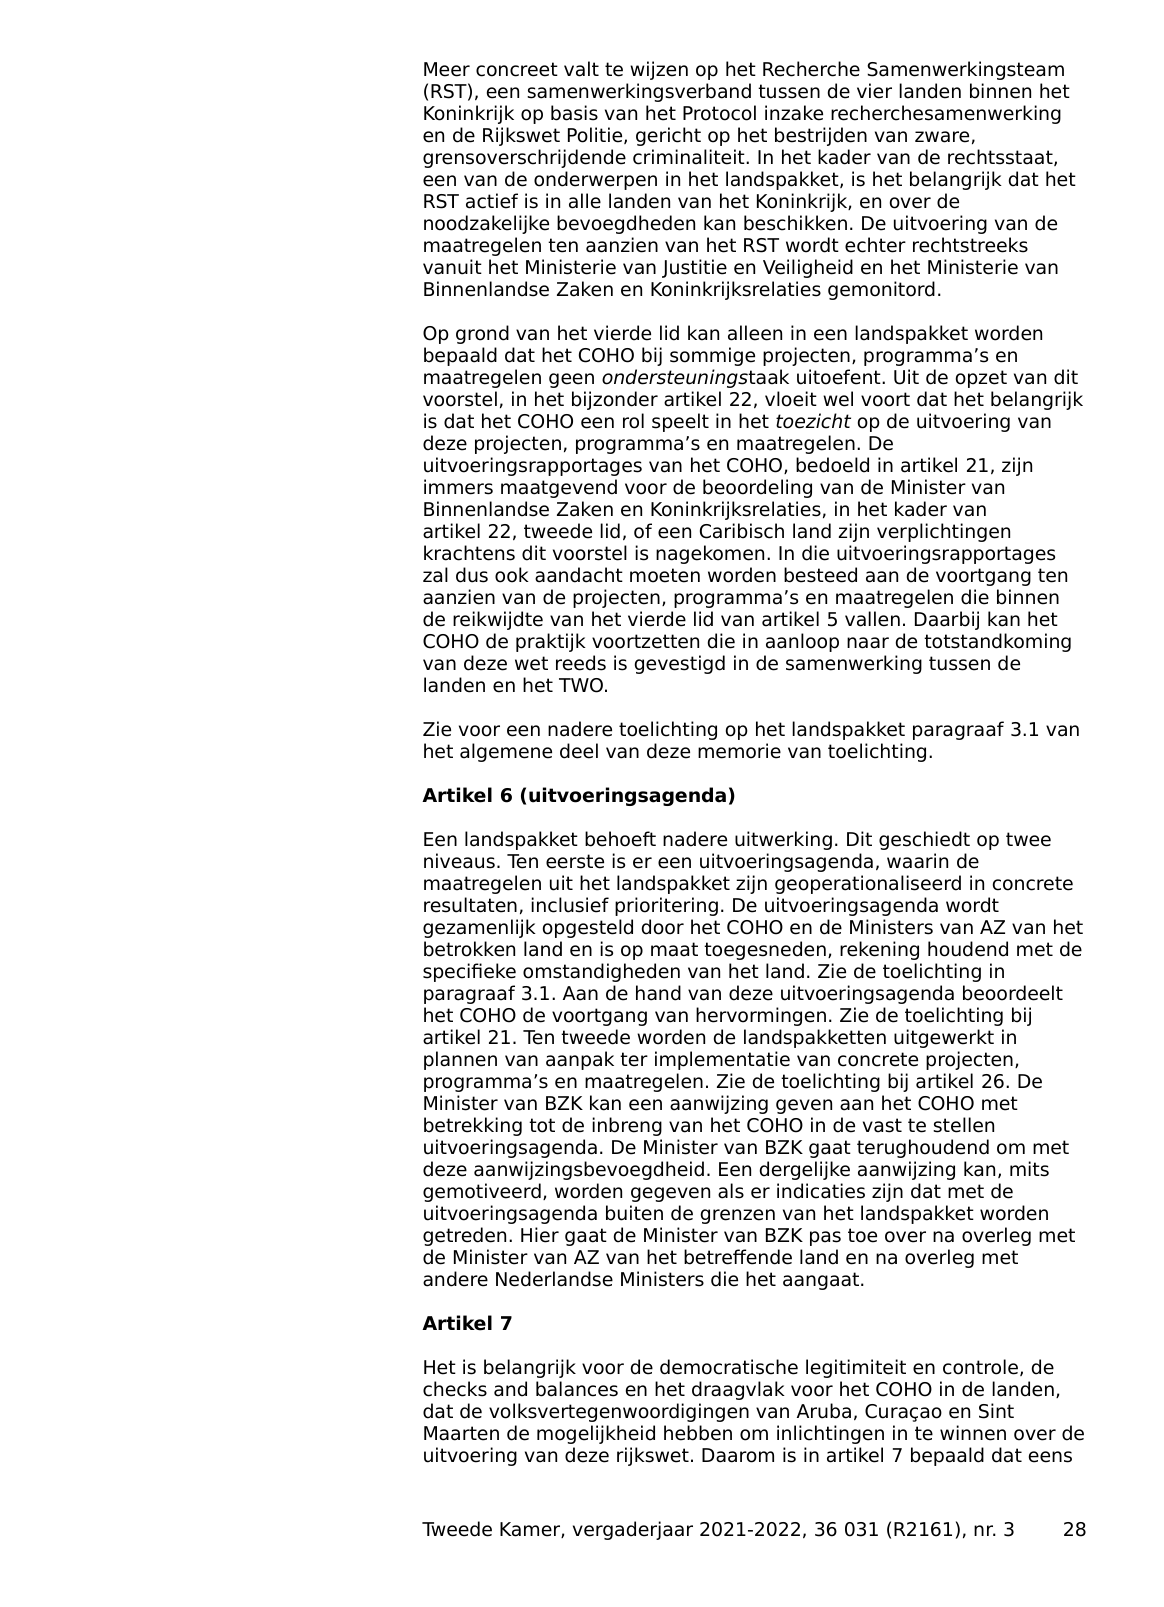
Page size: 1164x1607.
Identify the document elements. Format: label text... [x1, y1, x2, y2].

text Zie voor een nadere toelichting op het landspakket paragraaf 3.1 van het algemene deel van deze memorie van toelichting. [422, 719, 1087, 763]
text Een landspakket behoeft nadere uitwerking. Dit geschiedt op twee niveaus. Ten eerste is er een uitvoeringsagenda, waarin de maatregelen uit het landspakket zijn geoperationaliseerd in concrete resultaten, inclusief prioritering. De uitvoeringsagenda wordt gezamenlijk opgesteld door het COHO en de Ministers van AZ van het betrokken land en is op maat toegesneden, rekening houdend met de specifieke omstandigheden van het land. Zie de toelichting in paragraaf 3.1. Aan de hand van deze uitvoeringsagenda beoordeelt het COHO de voortgang van hervormingen. Zie de toelichting bij artikel 21. Ten tweede worden de landspakketten uitgewerkt in plannen van aanpak ter implementatie van concrete projecten, programma’s en maatregelen. Zie de toelichting bij artikel 26. De Minister van BZK kan een aanwijzing geven aan het COHO met betrekking tot de inbreng van het COHO in de vast te stellen uitvoeringsagenda. De Minister van BZK gaat terughoudend om met deze aanwijzingsbevoegdheid. Een dergelijke aanwijzing kan, mits gemotiveerd, worden gegeven als er indicaties zijn dat met de uitvoeringsagenda buiten de grenzen van het landspakket worden getreden. Hier gaat de Minister van BZK pas toe over na overleg met de Minister van AZ van het betreffende land en na overleg met andere Nederlandse Ministers die het aangaat. [422, 829, 1087, 1291]
text Het is belangrijk voor de democratische legitimiteit en controle, de checks and balances en het draagvlak voor het COHO in de landen, dat de volksvertegenwoordigingen van Aruba, Curaçao en Sint Maarten de mogelijkheid hebben om inlichtingen in te winnen over de uitvoering van deze rijkswet. Daarom is in artikel 7 bepaald dat eens [422, 1357, 1087, 1467]
subtitle Artikel 7 [422, 1313, 1087, 1335]
text Meer concreet valt te wijzen op het Recherche Samenwerkingsteam (RST), een samenwerkingsverband tussen de vier landen binnen het Koninkrijk op basis van het Protocol inzake recherchesamenwerking en de Rijkswet Politie, gericht op het bestrijden van zware, grensoverschrijdende criminaliteit. In het kader van de rechtsstaat, een van de onderwerpen in het landspakket, is het belangrijk dat het RST actief is in alle landen van het Koninkrijk, en over de noodzakelijke bevoegdheden kan beschikken. De uitvoering van de maatregelen ten aanzien van het RST wordt echter rechtstreeks vanuit het Ministerie van Justitie en Veiligheid en het Ministerie van Binnenlandse Zaken en Koninkrijksrelaties gemonitord. [422, 59, 1087, 301]
text Op grond van het vierde lid kan alleen in een landspakket worden bepaald dat het COHO bij sommige projecten, programma’s en maatregelen geen ondersteuningstaak uitoefent. Uit de opzet van dit voorstel, in het bijzonder artikel 22, vloeit wel voort dat het belangrijk is dat het COHO een rol speelt in het toezicht op de uitvoering van deze projecten, programma’s en maatregelen. De uitvoeringsrapportages van het COHO, bedoeld in artikel 21, zijn immers maatgevend voor de beoordeling van de Minister van Binnenlandse Zaken en Koninkrijksrelaties, in het kader van artikel 22, tweede lid, of een Caribisch land zijn verplichtingen krachtens dit voorstel is nagekomen. In die uitvoeringsrapportages zal dus ook aandacht moeten worden besteed aan de voortgang ten aanzien van de projecten, programma’s en maatregelen die binnen de reikwijdte van het vierde lid van artikel 5 vallen. Daarbij kan het COHO de praktijk voortzetten die in aanloop naar de totstandkoming van deze wet reeds is gevestigd in de samenwerking tussen de landen en het TWO. [422, 323, 1087, 697]
subtitle Artikel 6 (uitvoeringsagenda) [422, 785, 1087, 807]
